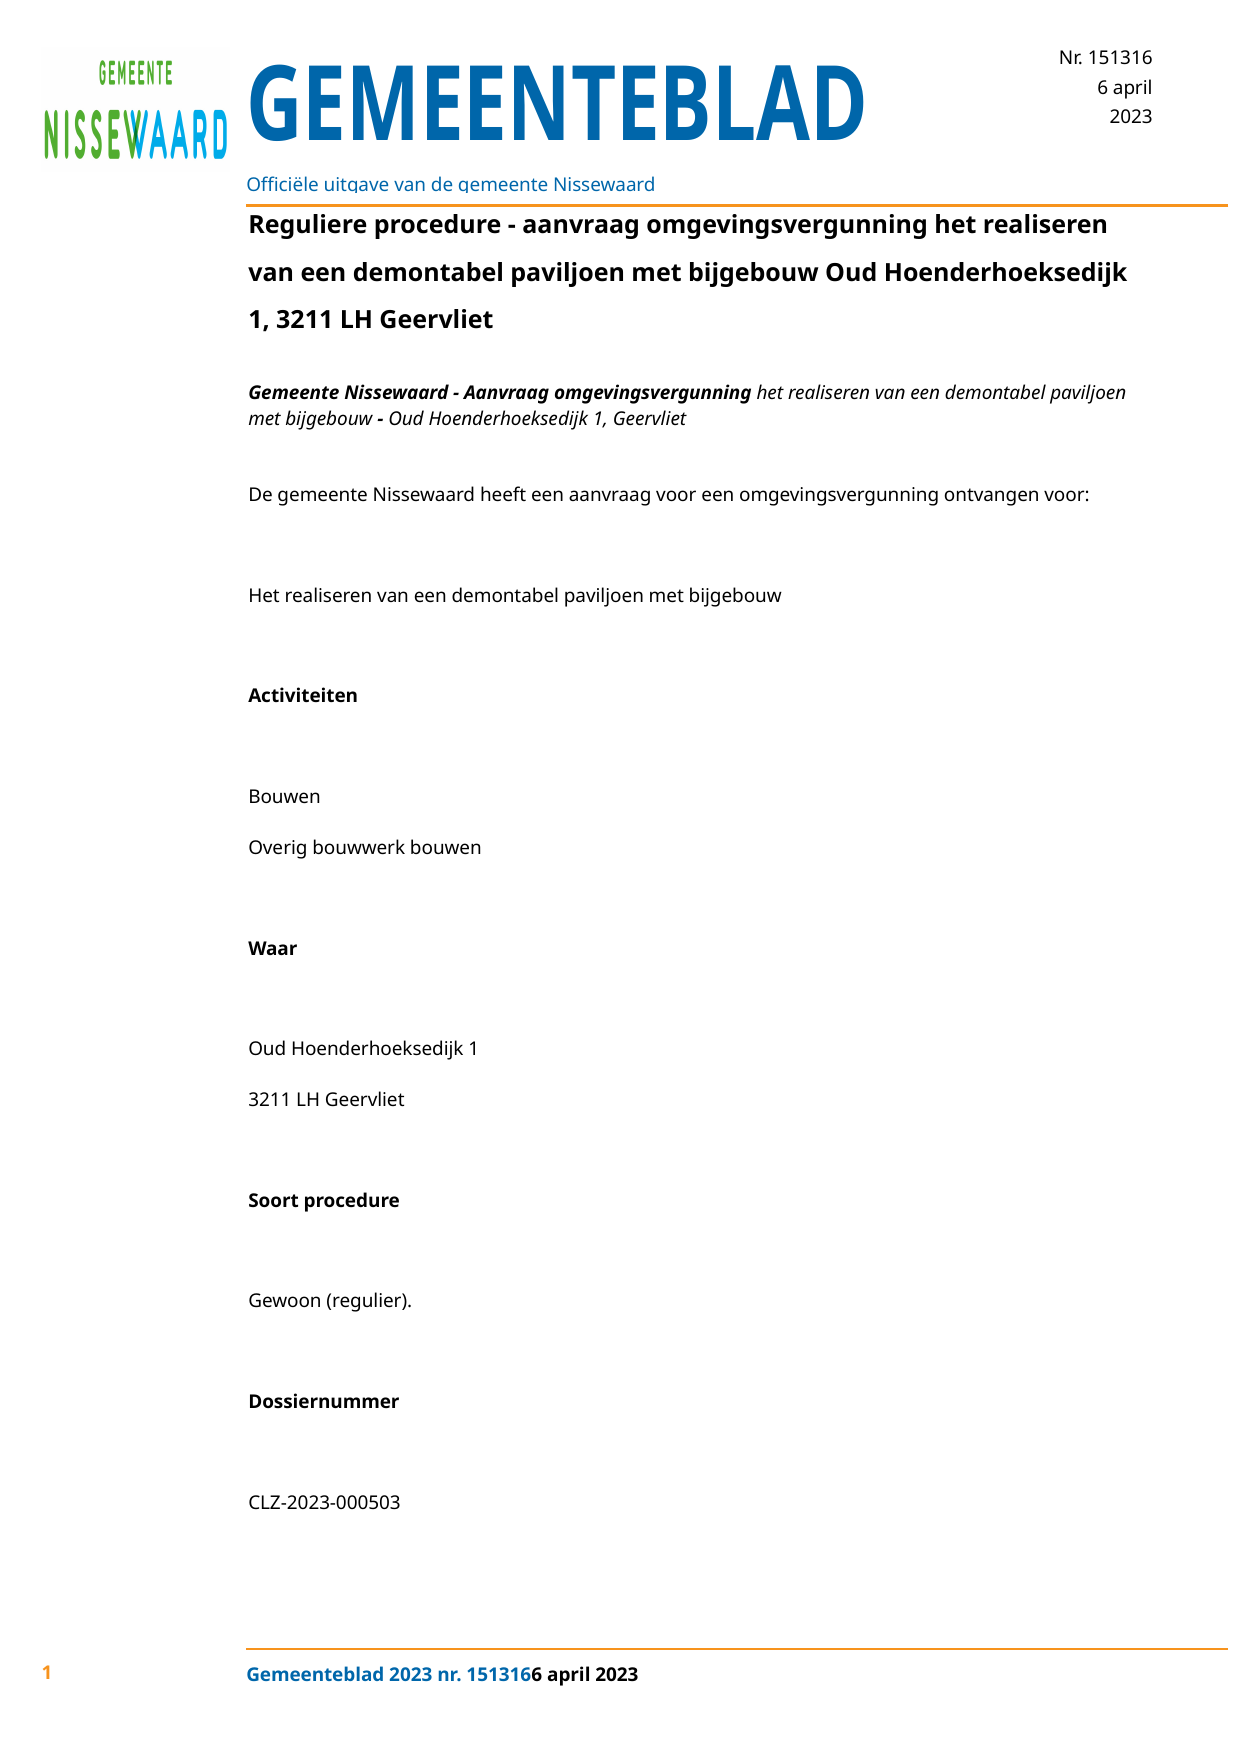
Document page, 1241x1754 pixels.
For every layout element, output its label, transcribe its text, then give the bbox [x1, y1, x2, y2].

text Het realiseren van een demontabel paviljoen met bijgebouw [248, 582, 1152, 607]
text CLZ-2023-000503 [248, 1489, 1152, 1515]
text Activiteiten [248, 683, 1152, 708]
text Dossiernummer [248, 1388, 1152, 1414]
text Waar [248, 935, 1152, 960]
text Overig bouwwerk bouwen [248, 834, 1152, 859]
text Oud Hoenderhoeksedijk 1 [248, 1036, 1152, 1061]
text Gemeente Nissewaard - Aanvraag omgevingsvergunning het realiseren van een demontabel paviljoen met bijgebouw - Oud Hoenderhoeksedijk 1, Geervliet [248, 379, 1152, 431]
text De gemeente Nissewaard heeft een aanvraag voor een omgevingsvergunning ontvangen voor: [248, 481, 1152, 507]
text Gewoon (regulier). [248, 1288, 1152, 1313]
text Soort procedure [248, 1187, 1152, 1212]
text 3211 LH Geervliet [248, 1086, 1152, 1112]
text Reguliere procedure - aanvraag omgevingsvergunning het realiseren van een demontabel paviljoen met bijgebouw Oud Hoenderhoeksedijk 1, 3211 LH Geervliet [248, 207, 1152, 336]
text Bouwen [248, 783, 1152, 809]
picture [41, 47, 231, 172]
